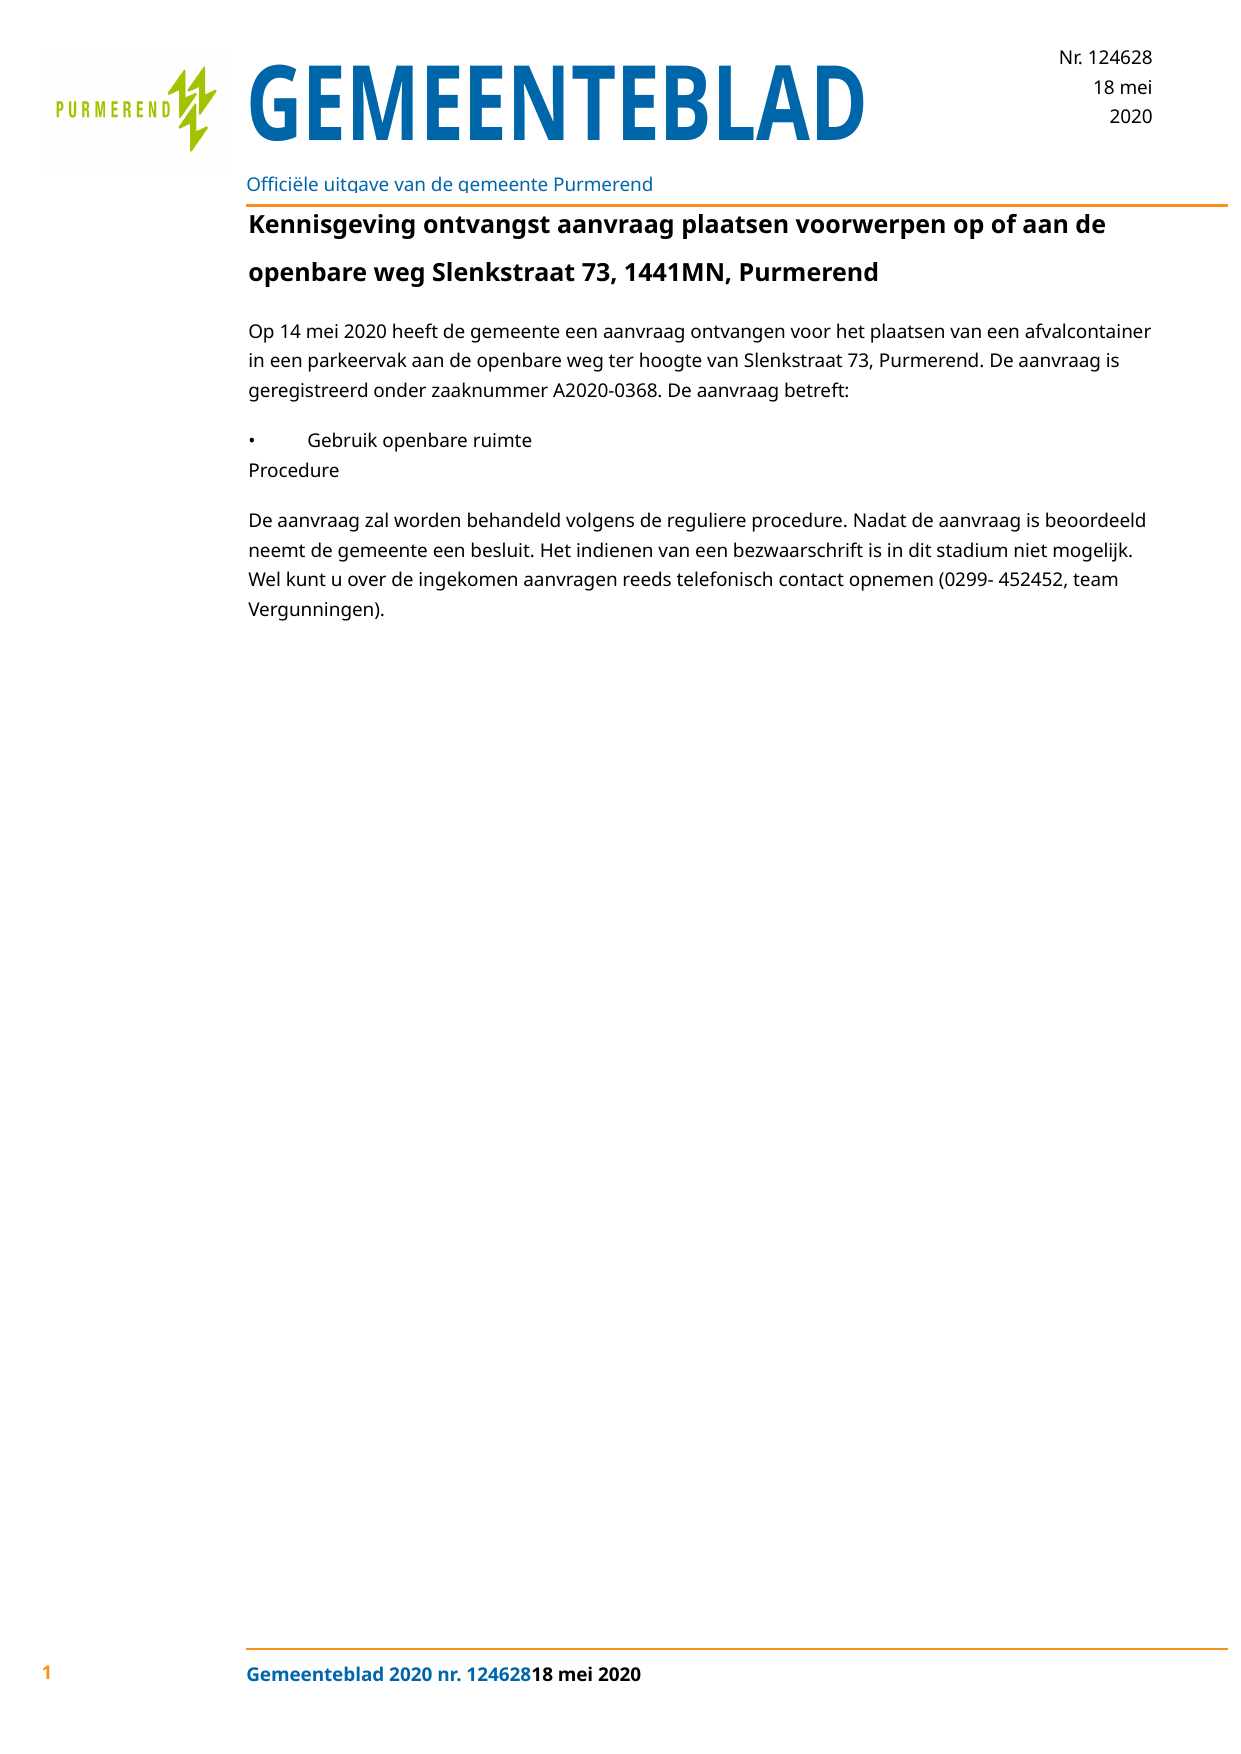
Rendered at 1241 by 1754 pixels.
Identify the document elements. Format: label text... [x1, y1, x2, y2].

list Gebruik openbare ruimte [248, 427, 1152, 453]
picture [41, 47, 231, 172]
text Op 14 mei 2020 heeft de gemeente een aanvraag ontvangen voor het plaatsen van een afvalcontainer in een parkeervak aan de openbare weg ter hoogte van Slenkstraat 73, Purmerend. De aanvraag is geregistreerd onder zaaknummer A2020-0368. De aanvraag betreft: [248, 318, 1152, 403]
text Kennisgeving ontvangst aanvraag plaatsen voorwerpen op of aan de openbare weg Slenkstraat 73, 1441MN, Purmerend [248, 207, 1152, 288]
text De aanvraag zal worden behandeld volgens de reguliere procedure. Nadat de aanvraag is beoordeeld neemt de gemeente een besluit. Het indienen van een bezwaarschrift is in dit stadium niet mogelijk. Wel kunt u over de ingekomen aanvragen reeds telefonisch contact opnemen (0299- 452452, team Vergunningen). [248, 507, 1152, 622]
text Procedure [248, 457, 1152, 483]
